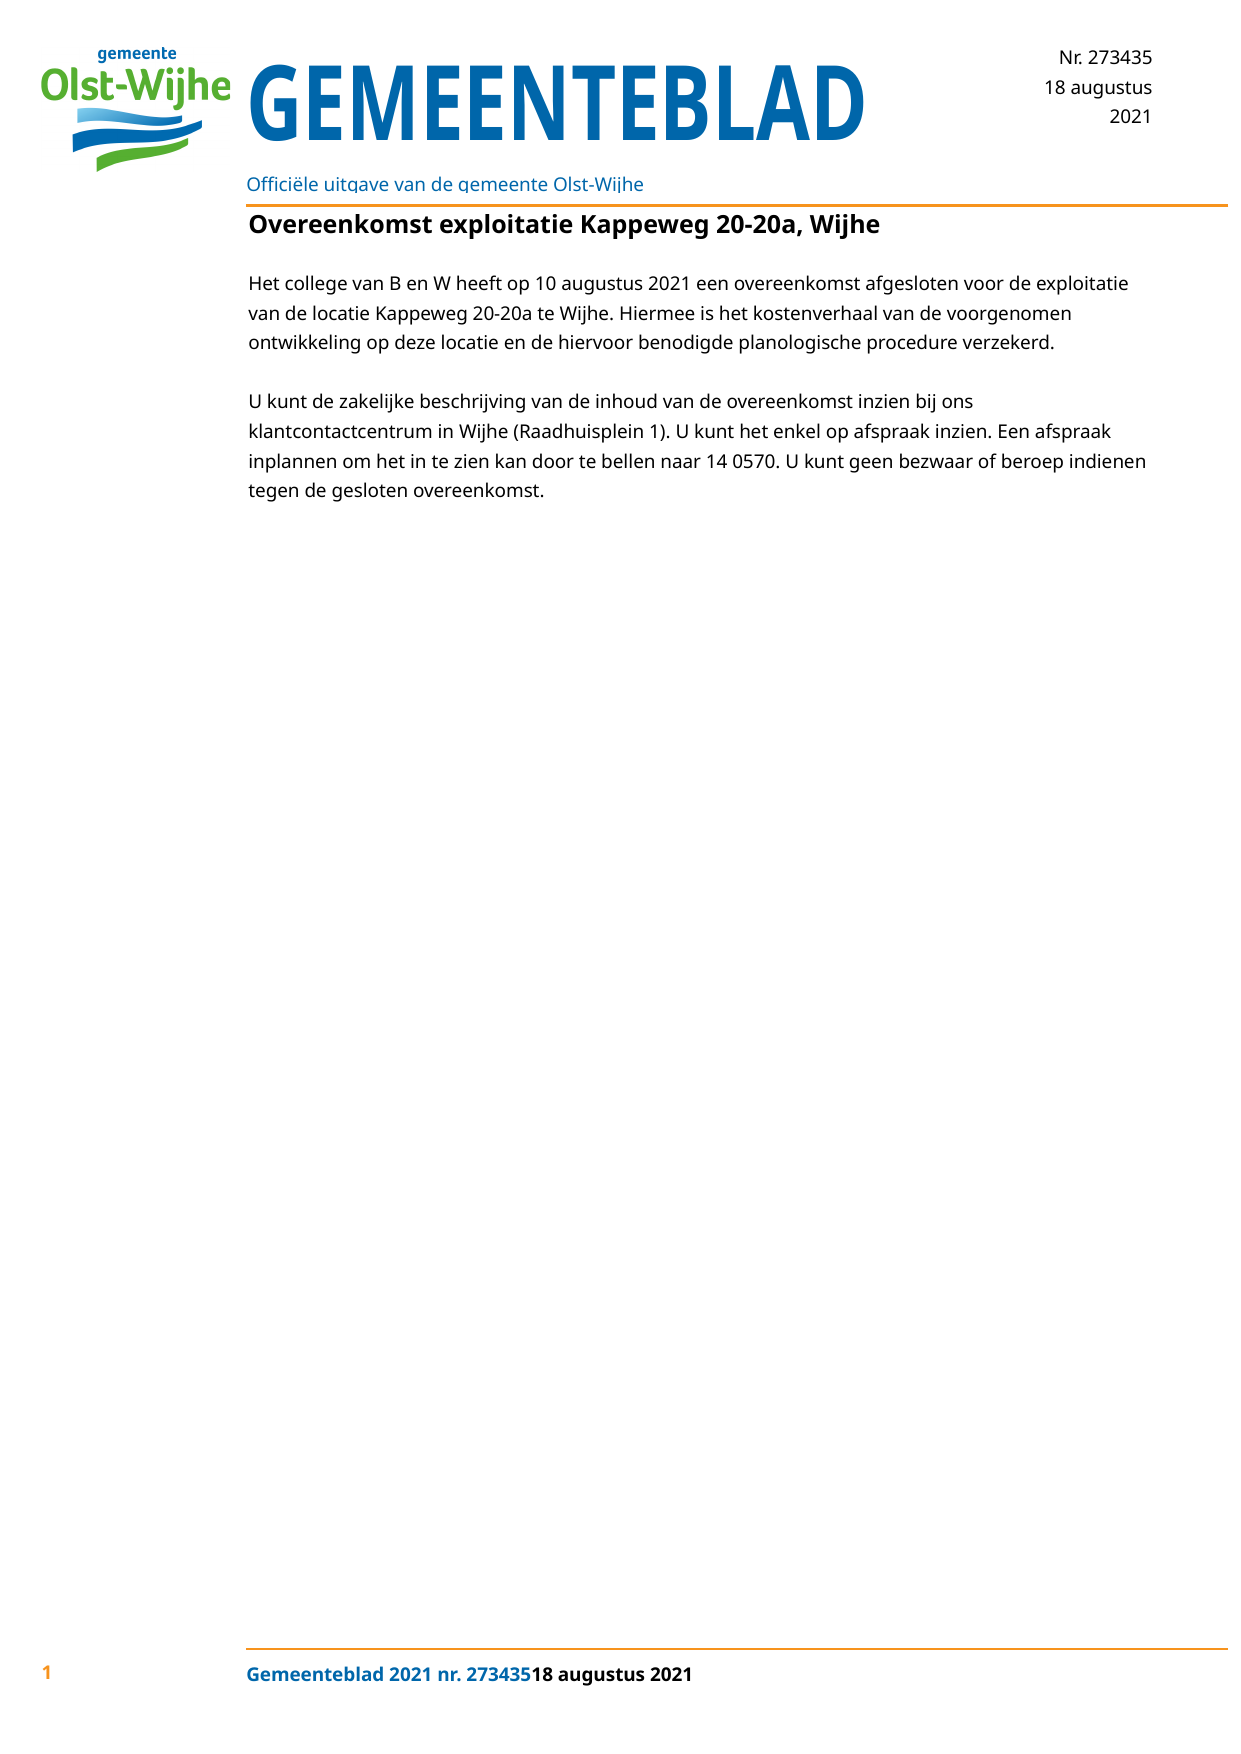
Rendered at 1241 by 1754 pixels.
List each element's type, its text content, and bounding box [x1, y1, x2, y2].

text U kunt de zakelijke beschrijving van de inhoud van de overeenkomst inzien bij ons klantcontactcentrum in Wijhe (Raadhuisplein 1). U kunt het enkel op afspraak inzien. Een afspraak inplannen om het in te zien kan door te bellen naar 14 0570. U kunt geen bezwaar of beroep indienen tegen de gesloten overeenkomst. [248, 389, 1152, 503]
text Overeenkomst exploitatie Kappeweg 20-20a, Wijhe [248, 207, 1152, 241]
text Het college van B en W heeft op 10 augustus 2021 een overeenkomst afgesloten voor de exploitatie van de locatie Kappeweg 20-20a te Wijhe. Hiermee is het kostenverhaal van de voorgenomen ontwikkeling op deze locatie en de hiervoor benodigde planologische procedure verzekerd. [248, 270, 1152, 355]
picture [41, 47, 231, 172]
